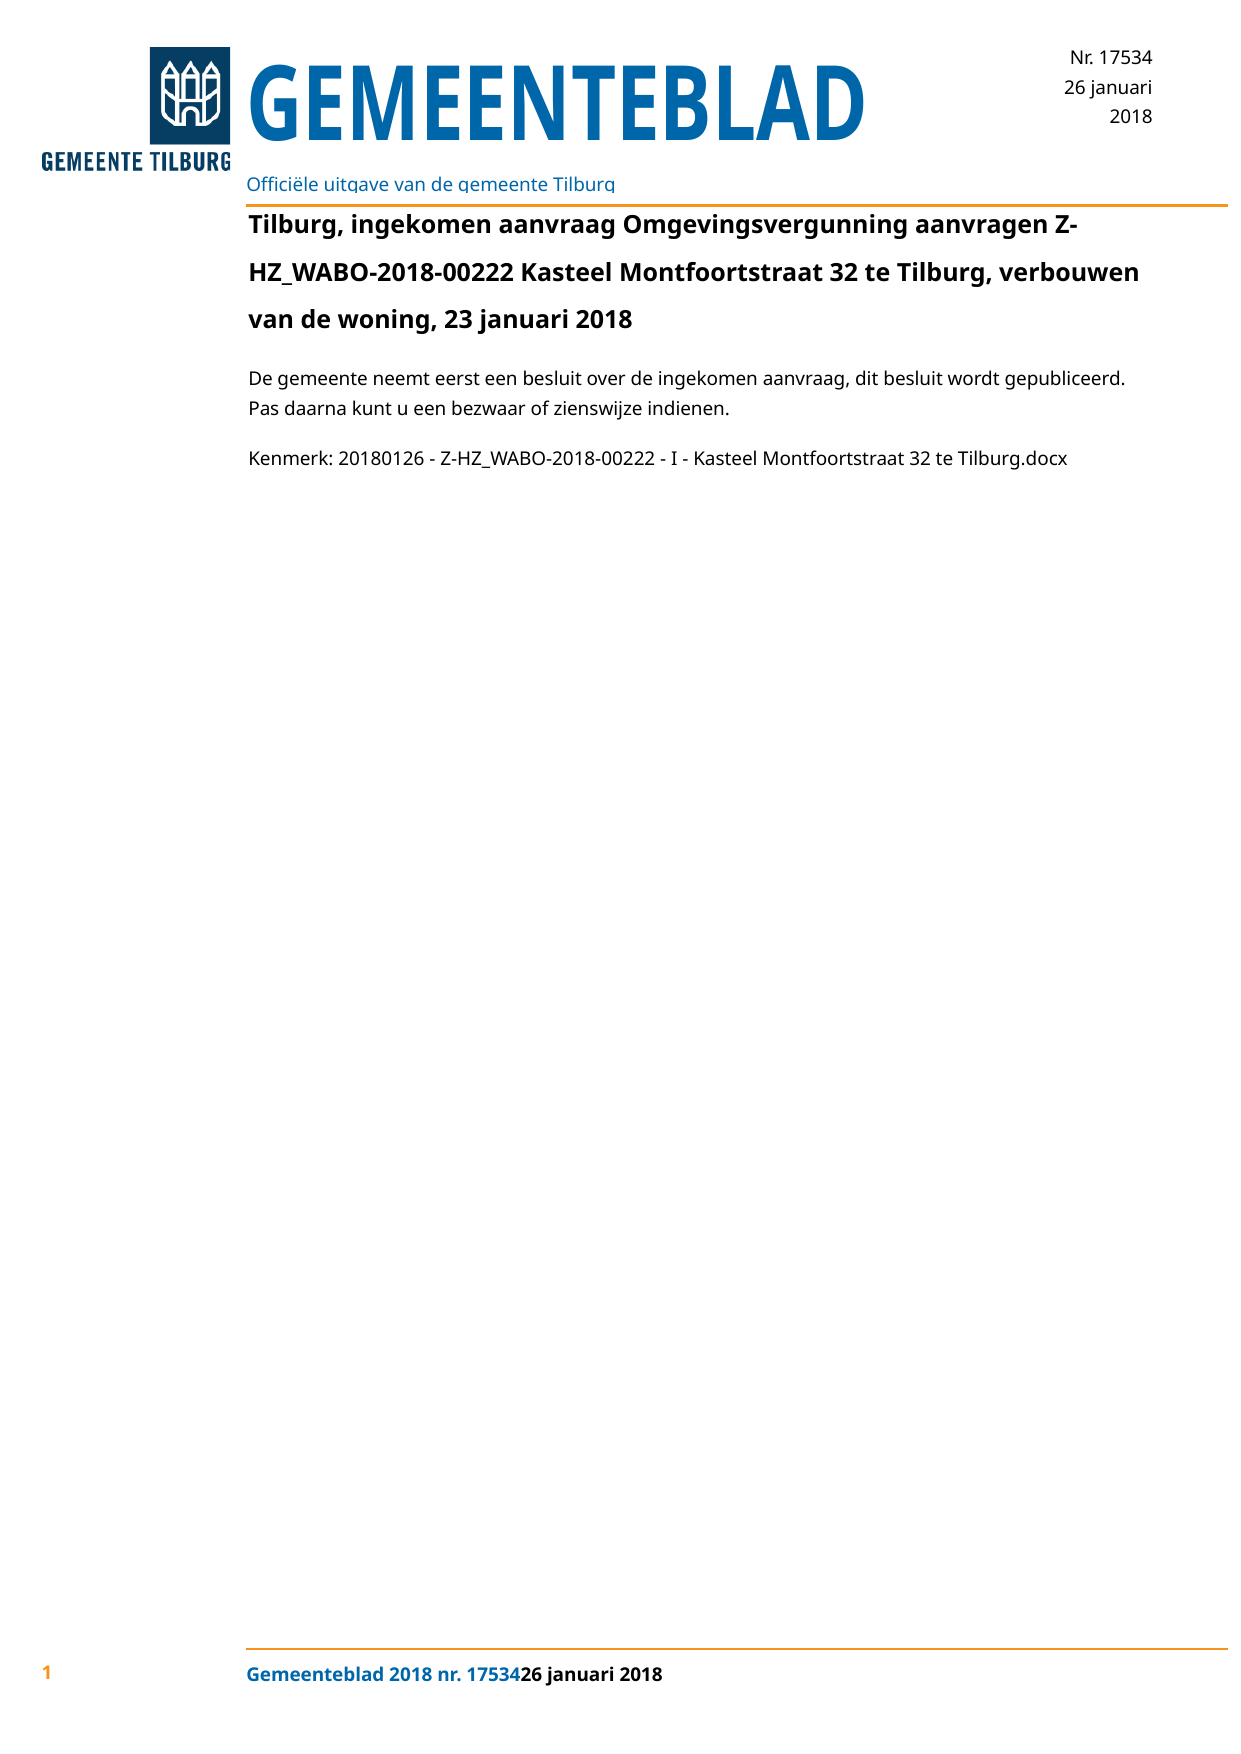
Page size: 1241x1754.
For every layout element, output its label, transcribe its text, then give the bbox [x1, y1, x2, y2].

picture [41, 47, 231, 172]
text De gemeente neemt eerst een besluit over de ingekomen aanvraag, dit besluit wordt gepubliceerd. Pas daarna kunt u een bezwaar of zienswijze indienen. [248, 366, 1152, 421]
text Tilburg, ingekomen aanvraag Omgevingsvergunning aanvragen Z-HZ_WABO-2018-00222 Kasteel Montfoortstraat 32 te Tilburg, verbouwen van de woning, 23 januari 2018 [248, 207, 1152, 336]
text Kenmerk: 20180126 - Z-HZ_WABO-2018-00222 - I - Kasteel Montfoortstraat 32 te Tilburg.docx [248, 446, 1152, 471]
